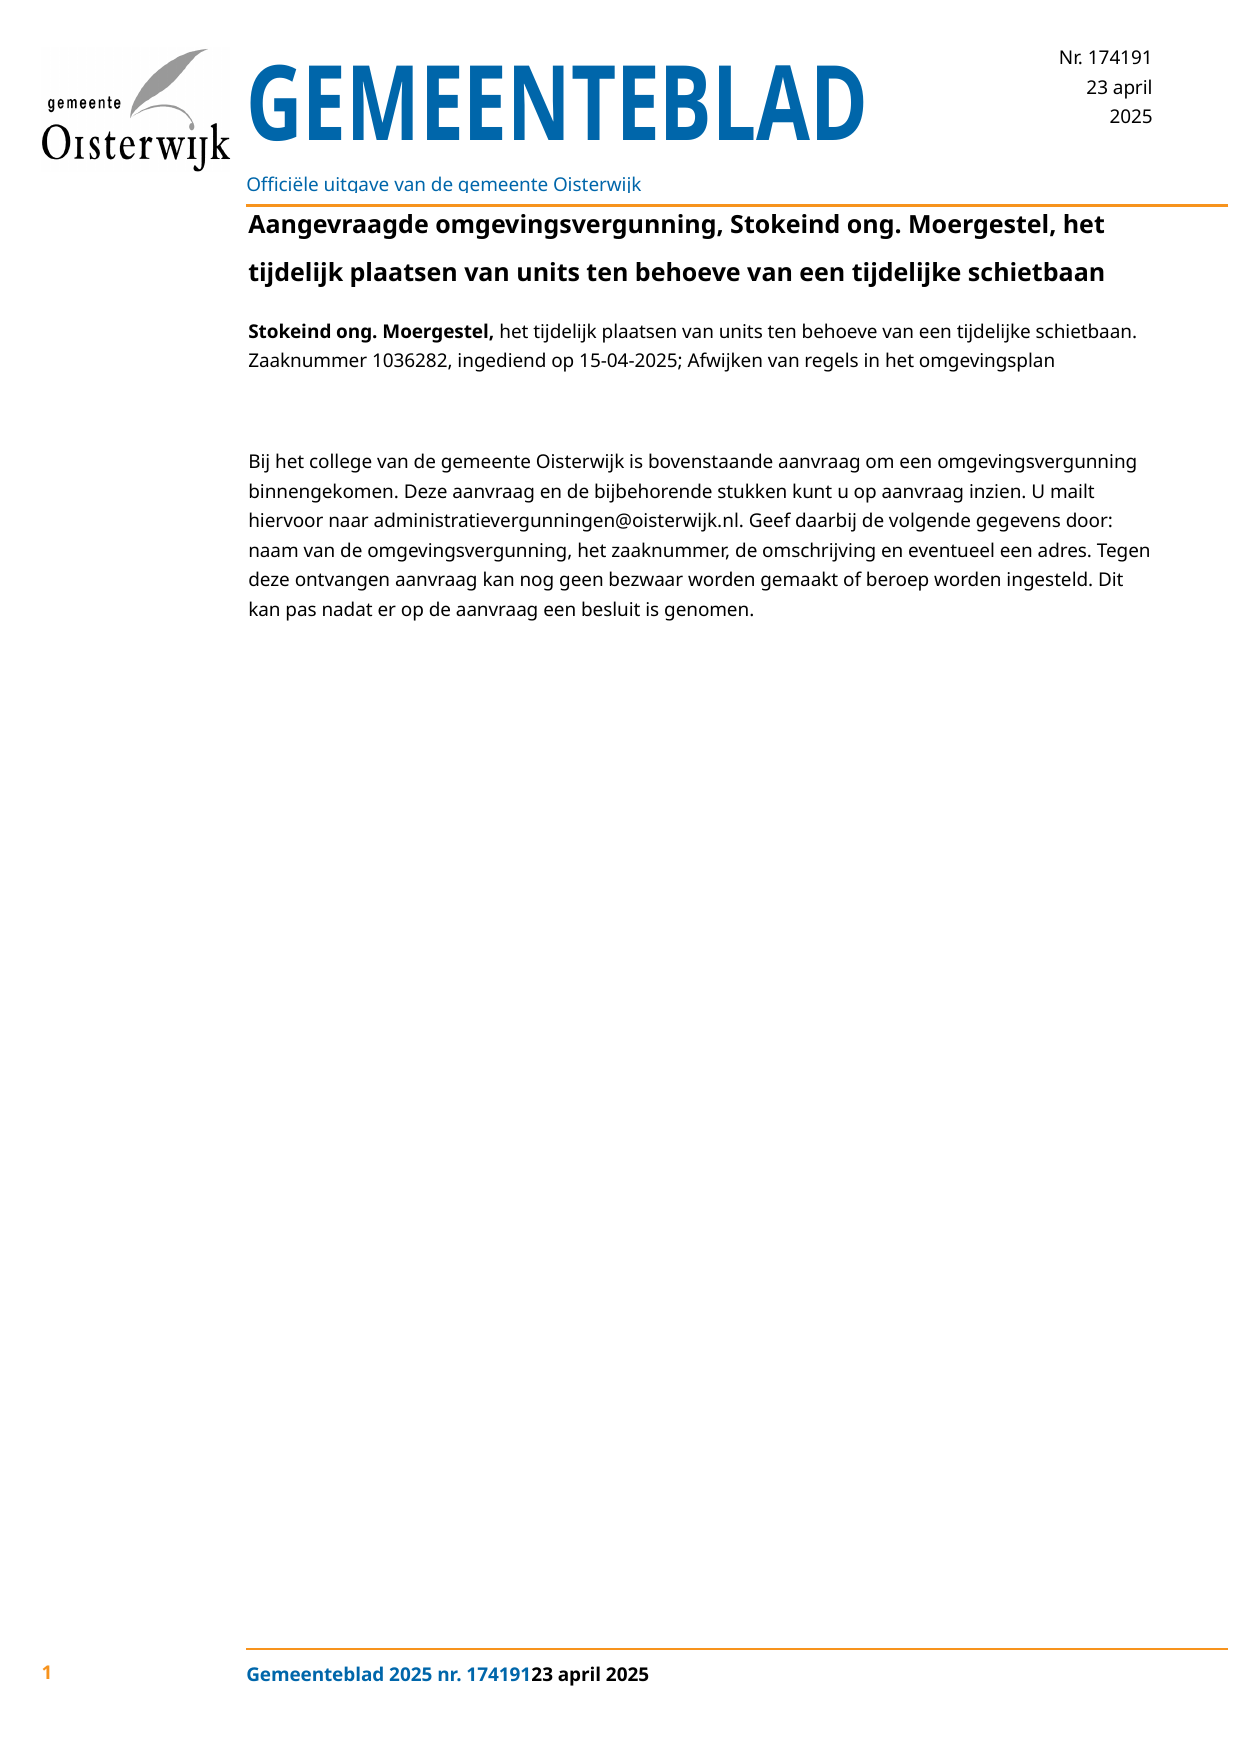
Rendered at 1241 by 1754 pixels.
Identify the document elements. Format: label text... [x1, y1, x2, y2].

picture [41, 47, 231, 172]
text Bij het college van de gemeente Oisterwijk is bovenstaande aanvraag om een omgevingsvergunning binnengekomen. Deze aanvraag en de bijbehorende stukken kunt u op aanvraag inzien. U mailt hiervoor naar administratievergunningen@oisterwijk.nl. Geef daarbij de volgende gegevens door: naam van de omgevingsvergunning, het zaaknummer, de omschrijving en eventueel een adres. Tegen deze ontvangen aanvraag kan nog geen bezwaar worden gemaakt of beroep worden ingesteld. Dit kan pas nadat er op de aanvraag een besluit is genomen. [248, 448, 1152, 622]
text Aangevraagde omgevingsvergunning, Stokeind ong. Moergestel, het tijdelijk plaatsen van units ten behoeve van een tijdelijke schietbaan [248, 207, 1152, 288]
text Stokeind ong. Moergestel, het tijdelijk plaatsen van units ten behoeve van een tijdelijke schietbaan. Zaaknummer 1036282, ingediend op 15-04-2025; Afwijken van regels in het omgevingsplan [248, 318, 1152, 373]
